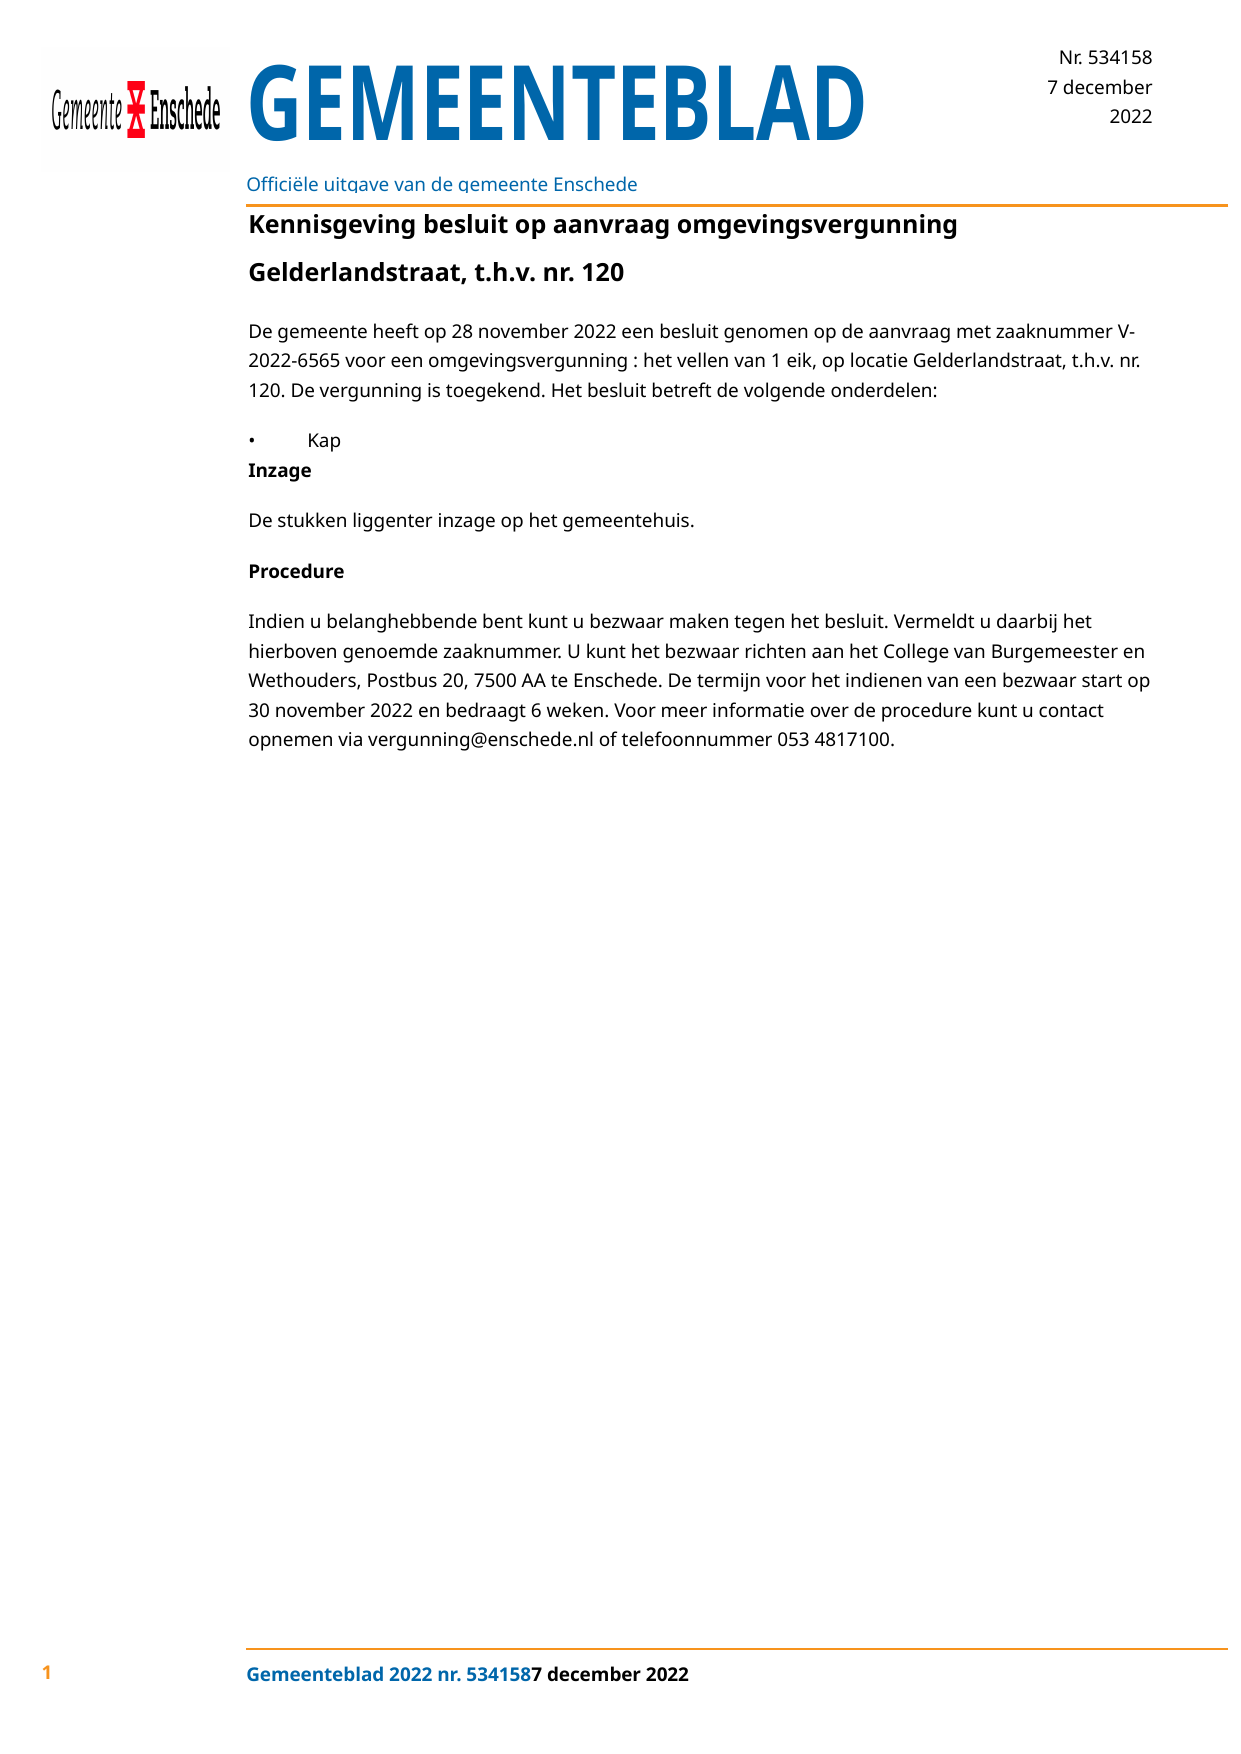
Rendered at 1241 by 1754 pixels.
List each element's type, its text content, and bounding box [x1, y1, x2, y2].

text Kennisgeving besluit op aanvraag omgevingsvergunning Gelderlandstraat, t.h.v. nr. 120 [248, 207, 1152, 288]
picture [41, 47, 231, 172]
text Procedure [248, 558, 1152, 584]
list Kap [248, 427, 1152, 453]
text De stukken liggenter inzage op het gemeentehuis. [248, 507, 1152, 533]
text Indien u belanghebbende bent kunt u bezwaar maken tegen het besluit. Vermeldt u daarbij het hierboven genoemde zaaknummer. U kunt het bezwaar richten aan het College van Burgemees­ter en Wethouders, Postbus 20, 7500 AA te Enschede. De termijn voor het indienen van een bezwaar start op 30 november 2022 en bedraagt 6 weken. Voor meer informatie over de procedure kunt u contact opnemen via vergunning@enschede.nl of telefoonnummer 053 4817100. [248, 608, 1152, 752]
text Inzage [248, 457, 1152, 483]
text De gemeente heeft op 28 november 2022 een besluit genomen op de aanvraag met zaaknummer V-2022-6565 voor een omgevingsvergunning : het vellen van 1 eik, op locatie Gelderlandstraat, t.h.v. nr. 120. De vergunning is toegekend. Het besluit betreft de volgende onderdelen: [248, 318, 1152, 403]
